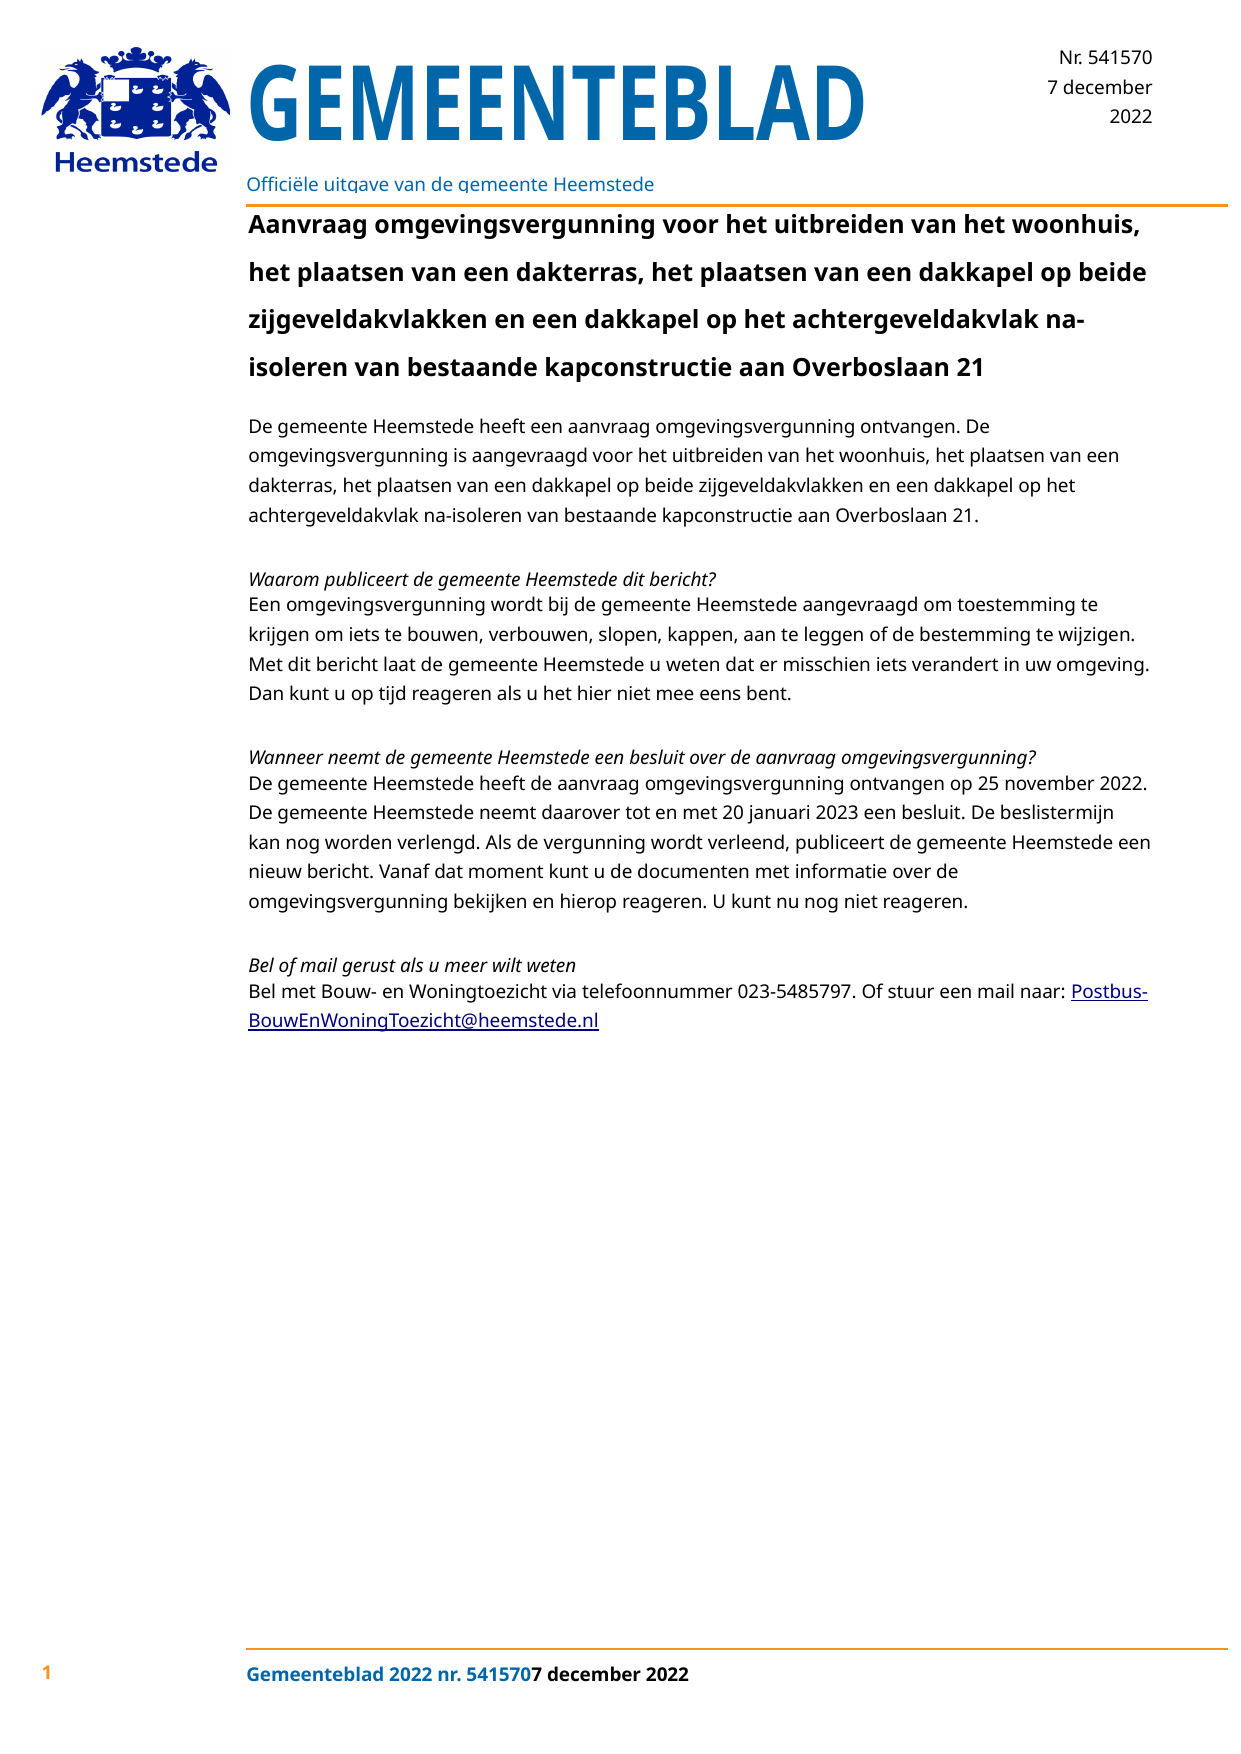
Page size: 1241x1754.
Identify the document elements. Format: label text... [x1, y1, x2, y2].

text Bel met Bouw- en Woningtoezicht via telefoonnummer 023-5485797. Of stuur een mail naar: Postbus-BouwEnWoningToezicht@heemstede.nl [248, 978, 1152, 1033]
text Waarom publiceert de gemeente Heemstede dit bericht? [248, 566, 1152, 592]
text Wanneer neemt de gemeente Heemstede een besluit over de aanvraag omgevingsvergunning? [248, 744, 1152, 770]
text Aanvraag omgevingsvergunning voor het uitbreiden van het woonhuis, het plaatsen van een dakterras, het plaatsen van een dakkapel op beide zijgeveldakvlakken en een dakkapel op het achtergeveldakvlak na-isoleren van bestaande kapconstructie aan Overboslaan 21 [248, 207, 1152, 384]
text De gemeente Heemstede heeft de aanvraag omgevingsvergunning ontvangen op 25 november 2022. De gemeente Heemstede neemt daarover tot en met 20 januari 2023 een besluit. De beslistermijn kan nog worden verlengd. Als de vergunning wordt verleend, publiceert de gemeente Heemstede een nieuw bericht. Vanaf dat moment kunt u de documenten met informatie over de omgevingsvergunning bekijken en hierop reageren. U kunt nu nog niet reageren. [248, 770, 1152, 914]
text Bel of mail gerust als u meer wilt weten [248, 952, 1152, 978]
text De gemeente Heemstede heeft een aanvraag omgevingsvergunning ontvangen. De omgevingsvergunning is aangevraagd voor het uitbreiden van het woonhuis, het plaatsen van een dakterras, het plaatsen van een dakkapel op beide zijgeveldakvlakken en een dakkapel op het achtergeveldakvlak na-isoleren van bestaande kapconstructie aan Overboslaan 21. [248, 413, 1152, 528]
picture [41, 47, 231, 172]
text Een omgevingsvergunning wordt bij de gemeente Heemstede aangevraagd om toestemming te krijgen om iets te bouwen, verbouwen, slopen, kappen, aan te leggen of de bestemming te wijzigen. Met dit bericht laat de gemeente Heemstede u weten dat er misschien iets verandert in uw omgeving. Dan kunt u op tijd reageren als u het hier niet mee eens bent. [248, 592, 1152, 706]
